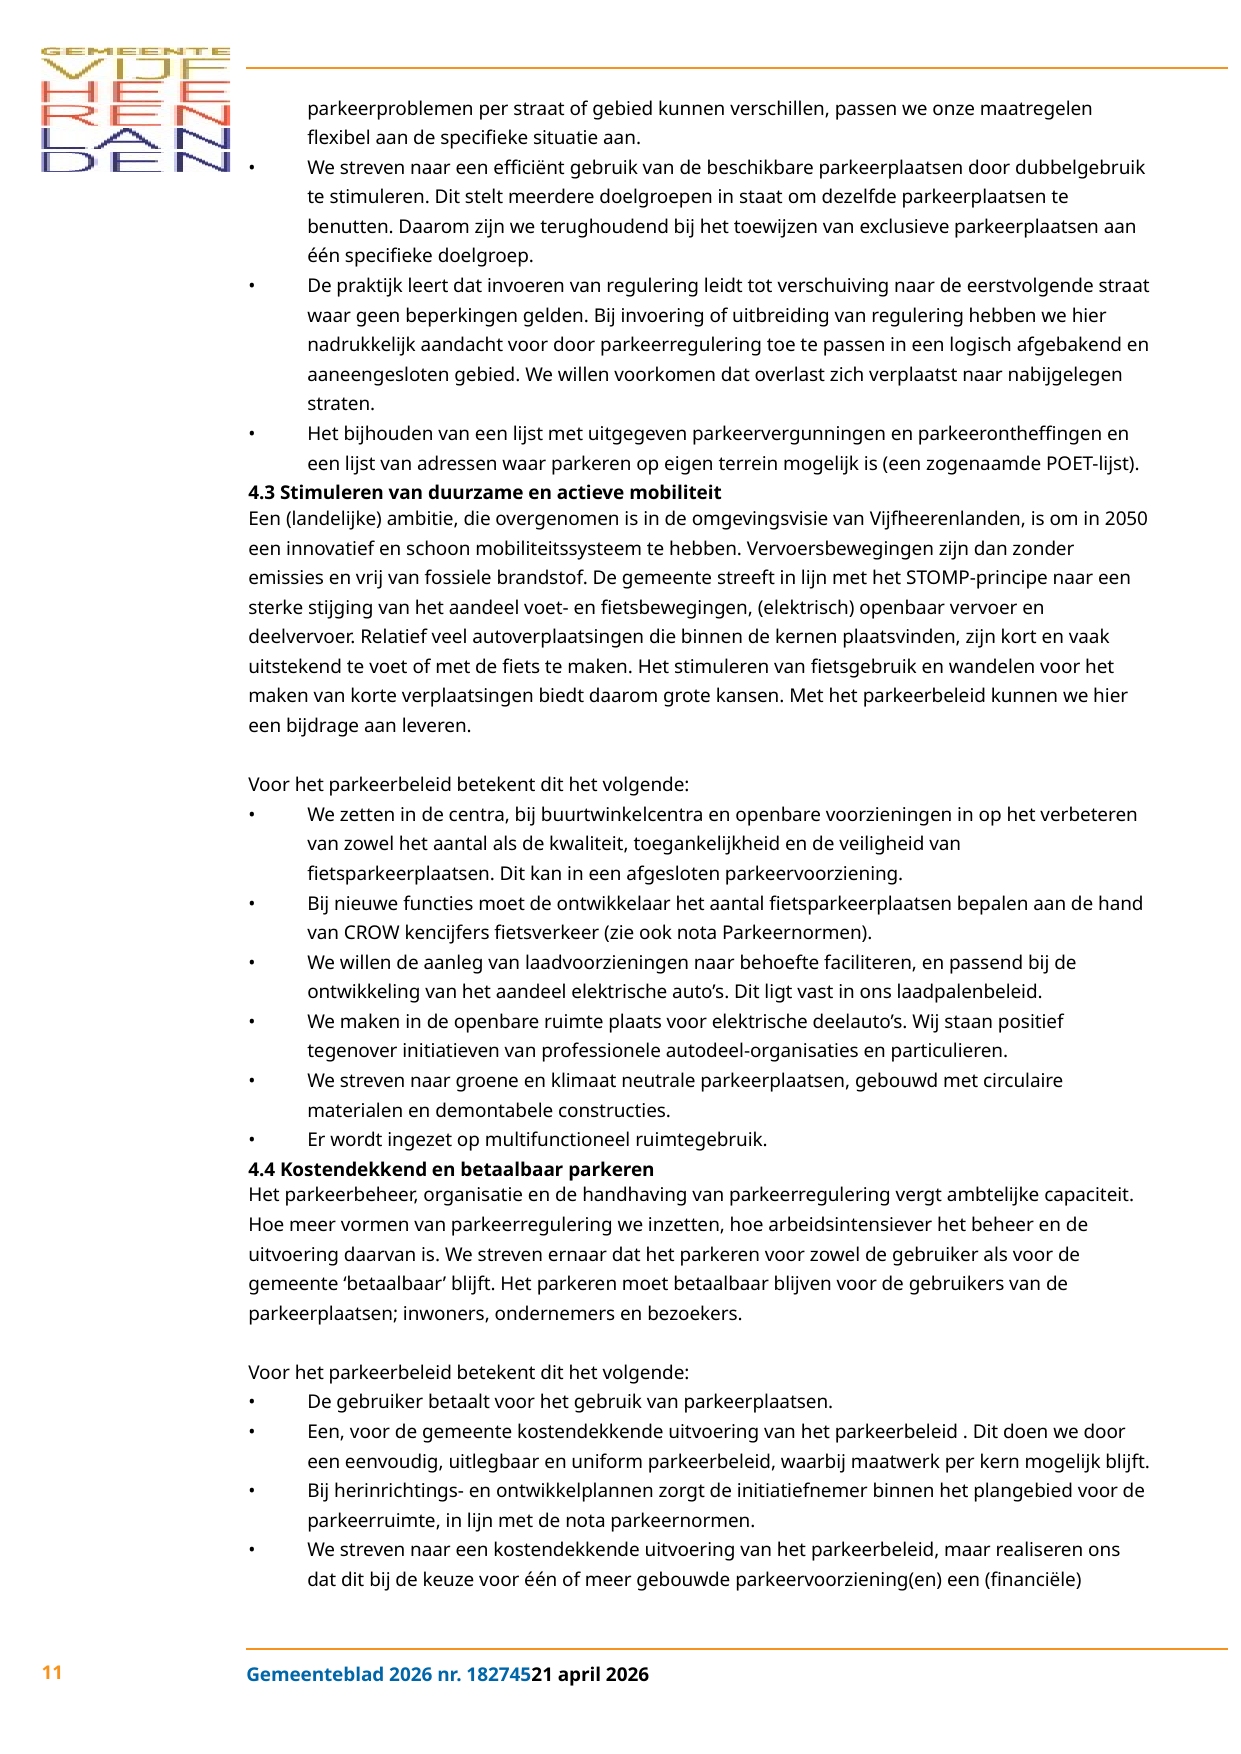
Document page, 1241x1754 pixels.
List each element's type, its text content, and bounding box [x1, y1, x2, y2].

list We willen de aanleg van laadvoorzieningen naar behoefte faciliteren, en passend bij de ontwikkeling van het aandeel elektrische auto’s. Dit ligt vast in ons laadpalenbeleid. [248, 949, 1152, 1004]
list We streven naar groene en klimaat neutrale parkeerplaatsen, gebouwd met circulaire materialen en demontabele constructies. [248, 1067, 1152, 1122]
picture [41, 47, 231, 172]
text 4.4 Kostendekkend en betaalbaar parkeren [248, 1156, 1152, 1182]
list Er wordt ingezet op multifunctioneel ruimtegebruik. [248, 1126, 1152, 1152]
list De gebruiker betaalt voor het gebruik van parkeerplaatsen. [248, 1389, 1152, 1414]
list parkeerproblemen per straat of gebied kunnen verschillen, passen we onze maatregelen flexibel aan de specifieke situatie aan. [248, 95, 1152, 150]
list We streven naar een kostendekkende uitvoering van het parkeerbeleid, maar realiseren ons dat dit bij de keuze voor één of meer gebouwde parkeervoorziening(en) een (financiële) [248, 1537, 1152, 1592]
list We streven naar een efficiënt gebruik van de beschikbare parkeerplaatsen door dubbelgebruik te stimuleren. Dit stelt meerdere doelgroepen in staat om dezelfde parkeerplaatsen te benutten. Daarom zijn we terughoudend bij het toewijzen van exclusieve parkeerplaatsen aan één specifieke doelgroep. [248, 154, 1152, 268]
text 4.3 Stimuleren van duurzame en actieve mobiliteit [248, 479, 1152, 505]
text Het parkeerbeheer, organisatie en de handhaving van parkeerregulering vergt ambtelijke capaciteit. Hoe meer vormen van parkeerregulering we inzetten, hoe arbeidsintensiever het beheer en de uitvoering daarvan is. We streven ernaar dat het parkeren voor zowel de gebruiker als voor de gemeente ‘betaalbaar’ blijft. Het parkeren moet betaalbaar blijven voor de gebruikers van de parkeerplaatsen; inwoners, ondernemers en bezoekers. [248, 1182, 1152, 1326]
text Voor het parkeerbeleid betekent dit het volgende: [248, 771, 1152, 797]
list Het bijhouden van een lijst met uitgegeven parkeervergunningen en parkeerontheffingen en een lijst van adressen waar parkeren op eigen terrein mogelijk is (een zogenaamde POET-lijst). [248, 420, 1152, 476]
list Een, voor de gemeente kostendekkende uitvoering van het parkeerbeleid . Dit doen we door een eenvoudig, uitlegbaar en uniform parkeerbeleid, waarbij maatwerk per kern mogelijk blijft. [248, 1418, 1152, 1474]
list Bij nieuwe functies moet de ontwikkelaar het aantal fietsparkeerplaatsen bepalen aan de hand van CROW kencijfers fietsverkeer (zie ook nota Parkeernormen). [248, 890, 1152, 945]
text Een (landelijke) ambitie, die overgenomen is in de omgevingsvisie van Vijfheerenlanden, is om in 2050 een innovatief en schoon mobiliteitssysteem te hebben. Vervoersbewegingen zijn dan zonder emissies en vrij van fossiele brandstof. De gemeente streeft in lijn met het STOMP-principe naar een sterke stijging van het aandeel voet- en fietsbewegingen, (elektrisch) openbaar vervoer en deelvervoer. Relatief veel autoverplaatsingen die binnen de kernen plaatsvinden, zijn kort en vaak uitstekend te voet of met de fiets te maken. Het stimuleren van fietsgebruik en wandelen voor het maken van korte verplaatsingen biedt daarom grote kansen. Met het parkeerbeleid kunnen we hier een bijdrage aan leveren. [248, 505, 1152, 738]
list De praktijk leert dat invoeren van regulering leidt tot verschuiving naar de eerstvolgende straat waar geen beperkingen gelden. Bij invoering of uitbreiding van regulering hebben we hier nadrukkelijk aandacht voor door parkeerregulering toe te passen in een logisch afgebakend en aaneengesloten gebied. We willen voorkomen dat overlast zich verplaatst naar nabijgelegen straten. [248, 272, 1152, 416]
text Voor het parkeerbeleid betekent dit het volgende: [248, 1359, 1152, 1385]
list We maken in de openbare ruimte plaats voor elektrische deelauto’s. Wij staan positief tegenover initiatieven van professionele autodeel-organisaties en particulieren. [248, 1008, 1152, 1063]
list We zetten in de centra, bij buurtwinkelcentra en openbare voorzieningen in op het verbeteren van zowel het aantal als de kwaliteit, toegankelijkheid en de veiligheid van fietsparkeerplaatsen. Dit kan in een afgesloten parkeervoorziening. [248, 801, 1152, 886]
list Bij herinrichtings- en ontwikkelplannen zorgt de initiatiefnemer binnen het plangebied voor de parkeerruimte, in lijn met de nota parkeernormen. [248, 1477, 1152, 1533]
